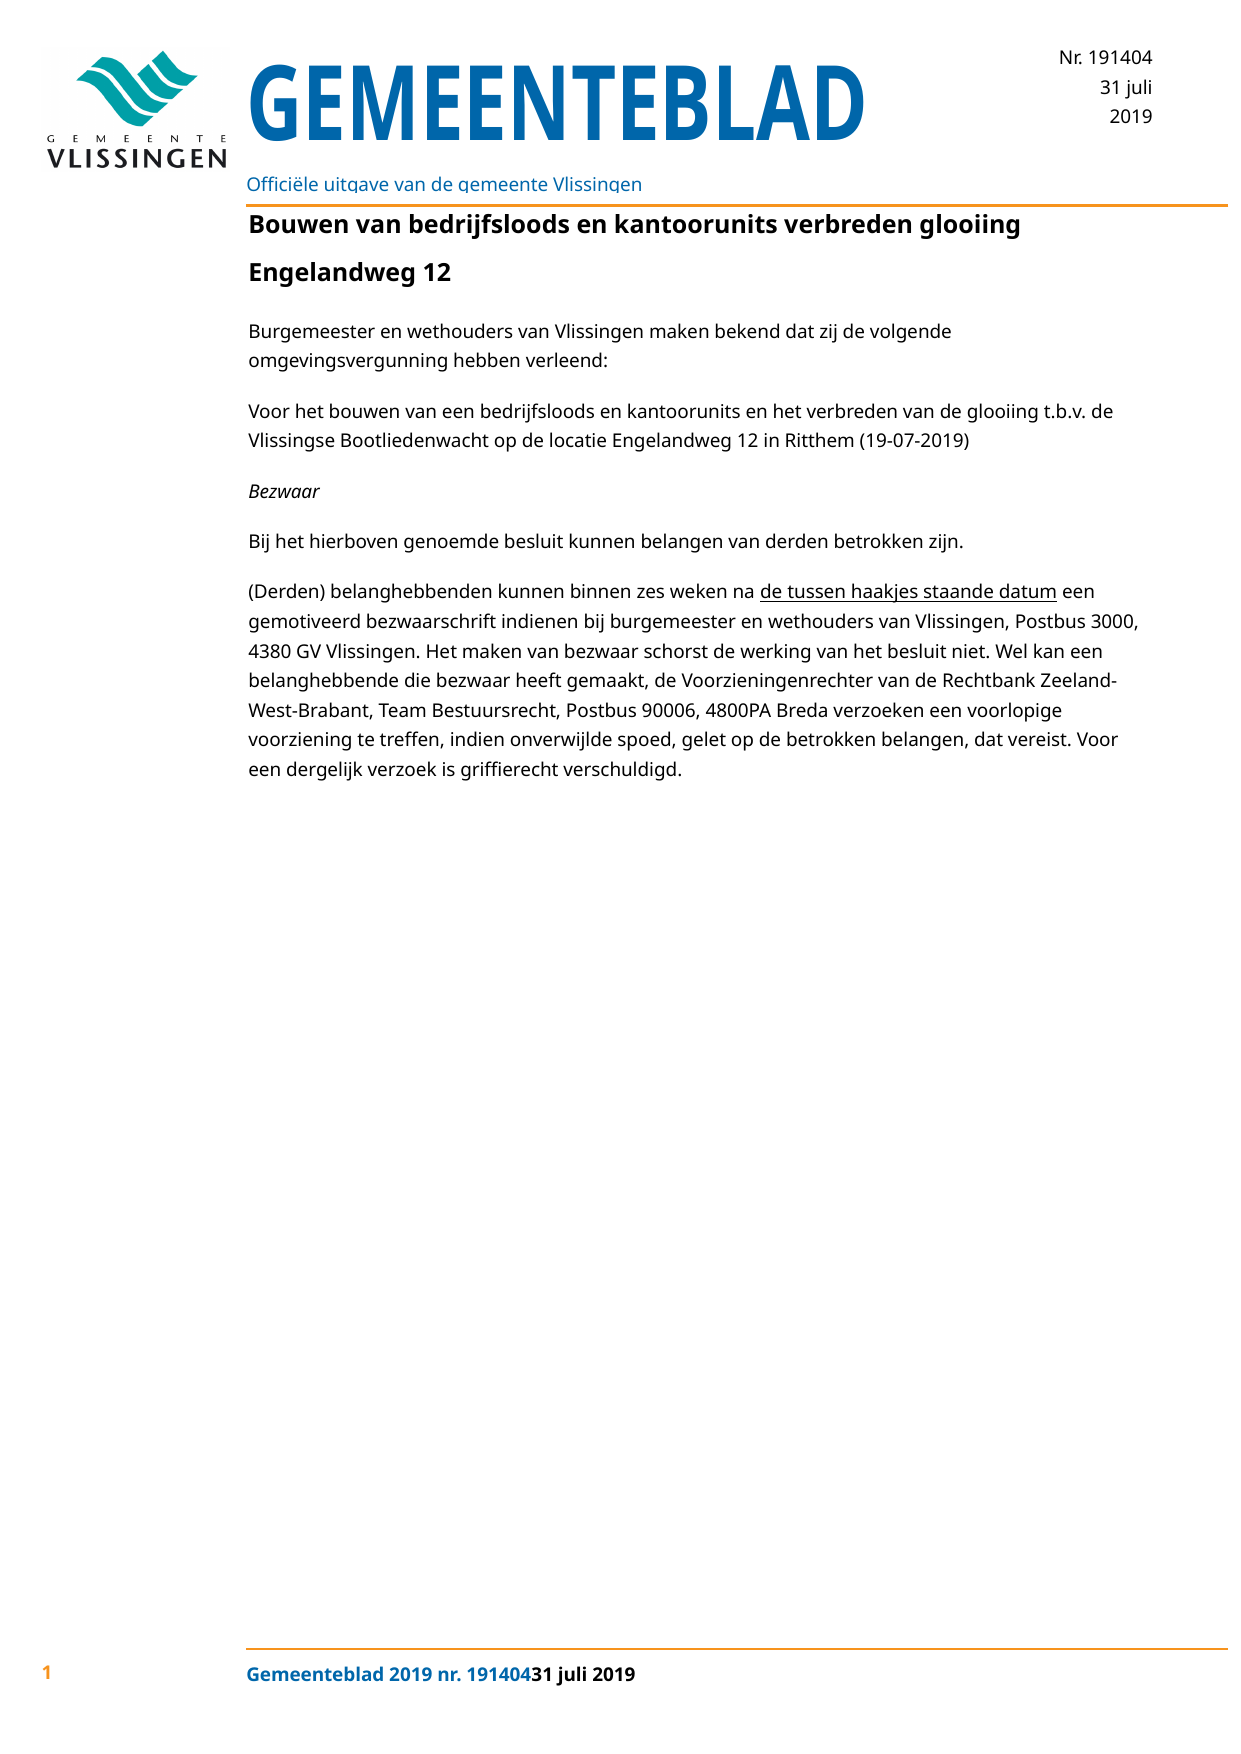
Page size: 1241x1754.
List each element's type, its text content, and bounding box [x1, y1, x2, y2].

text Burgemeester en wethouders van Vlissingen maken bekend dat zij de volgende omgevingsvergunning hebben verleend: [248, 318, 1152, 373]
text Bezwaar [248, 478, 1152, 504]
picture [41, 47, 231, 172]
text Bij het hierboven genoemde besluit kunnen belangen van derden betrokken zijn. [248, 528, 1152, 554]
text (Derden) belanghebbenden kunnen binnen zes weken na de tussen haakjes staande datum een gemotiveerd bezwaarschrift indienen bij burgemeester en wethouders van Vlissingen, Postbus 3000, 4380 GV Vlissingen. Het maken van bezwaar schorst de werking van het besluit niet. Wel kan een belanghebbende die bezwaar heeft gemaakt, de Voorzieningenrechter van de Rechtbank Zeeland-West-Brabant, Team Bestuursrecht, Postbus 90006, 4800PA Breda verzoeken een voorlopige voorziening te treffen, indien onverwijlde spoed, gelet op de betrokken belangen, dat vereist. Voor een dergelijk verzoek is griffierecht verschuldigd. [248, 579, 1152, 782]
text Bouwen van bedrijfsloods en kantoorunits verbreden glooiing Engelandweg 12 [248, 207, 1152, 288]
text Voor het bouwen van een bedrijfsloods en kantoorunits en het verbreden van de glooiing t.b.v. de Vlissingse Bootliedenwacht op de locatie Engelandweg 12 in Ritthem (19-07-2019) [248, 398, 1152, 453]
